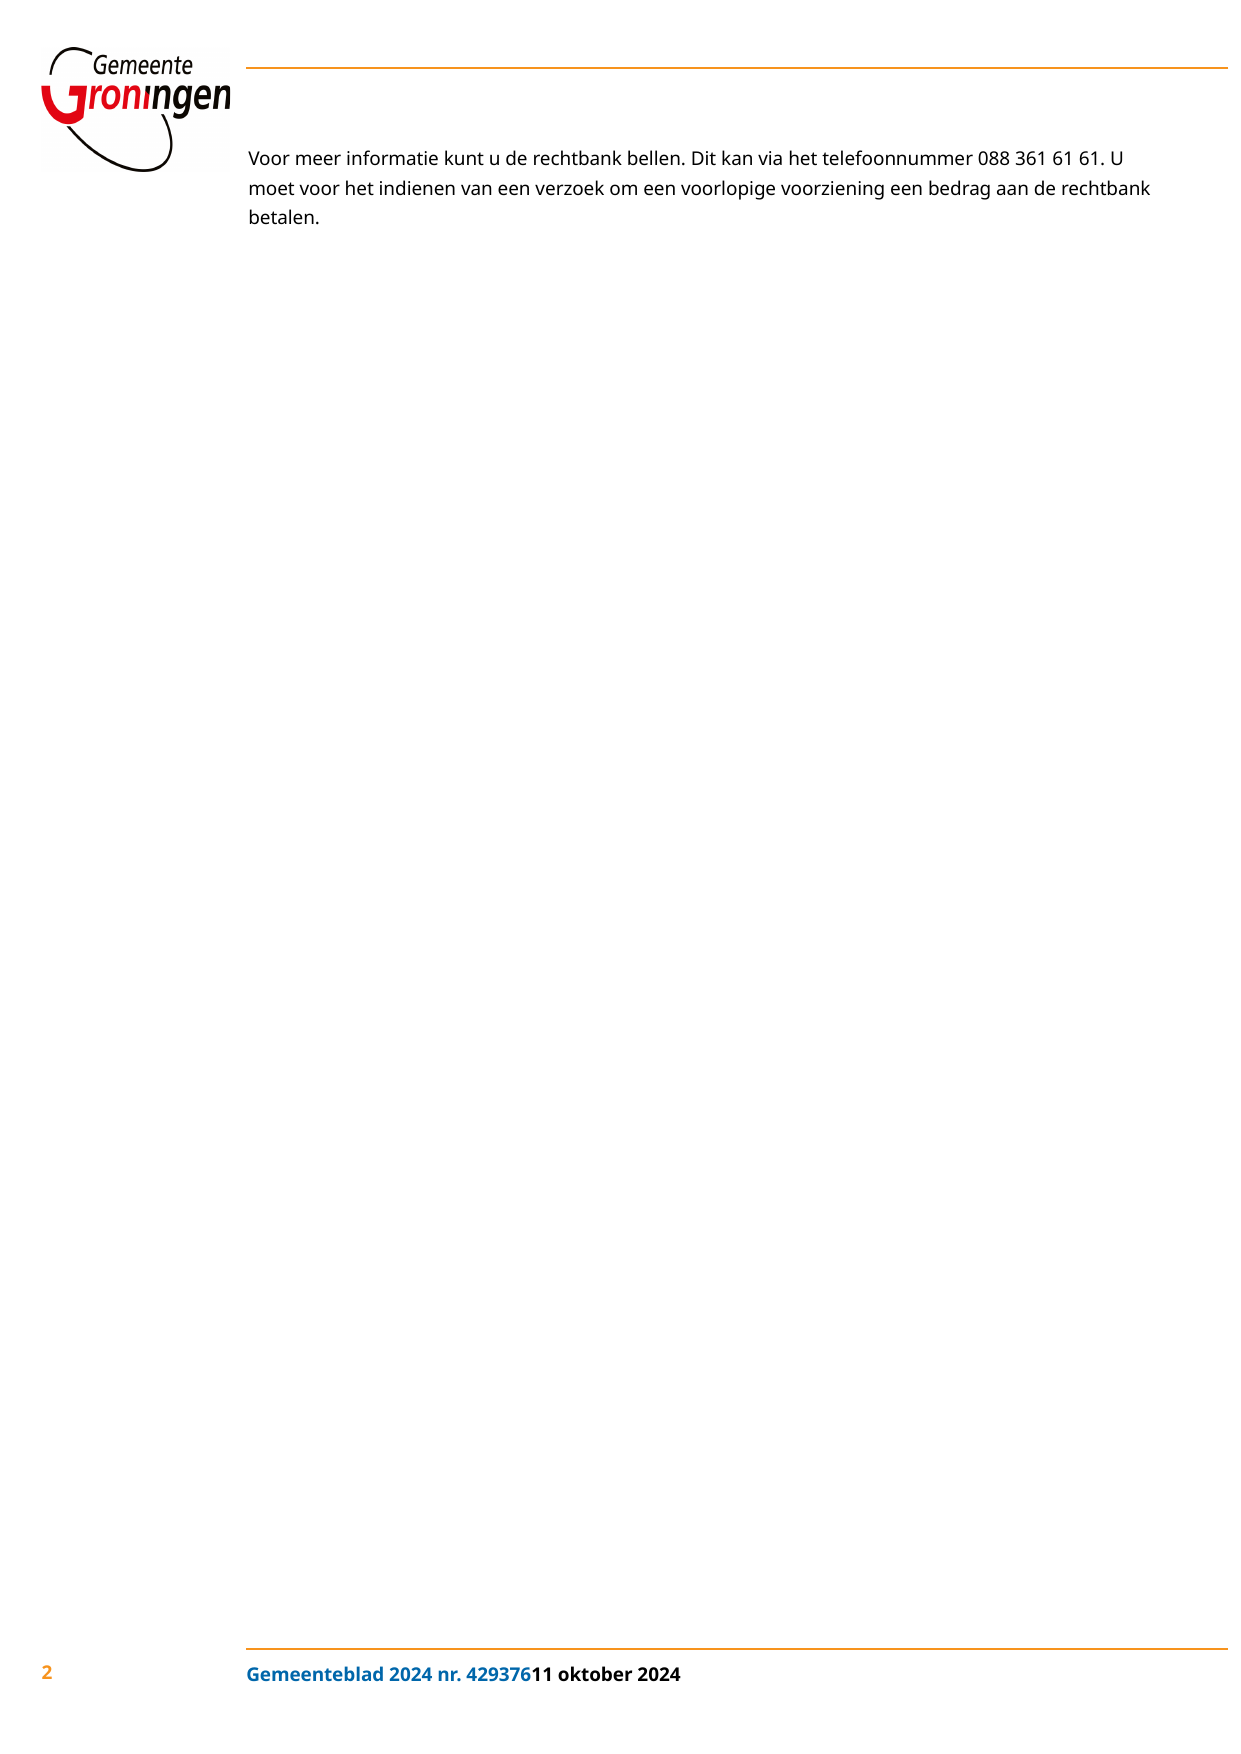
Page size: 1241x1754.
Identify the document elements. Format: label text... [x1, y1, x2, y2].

text Voor meer informatie kunt u de rechtbank bellen. Dit kan via het telefoonnummer 088 361 61 61. U moet voor het indienen van een verzoek om een voorlopige voorziening een bedrag aan de rechtbank betalen. [248, 145, 1152, 230]
picture [41, 47, 231, 172]
